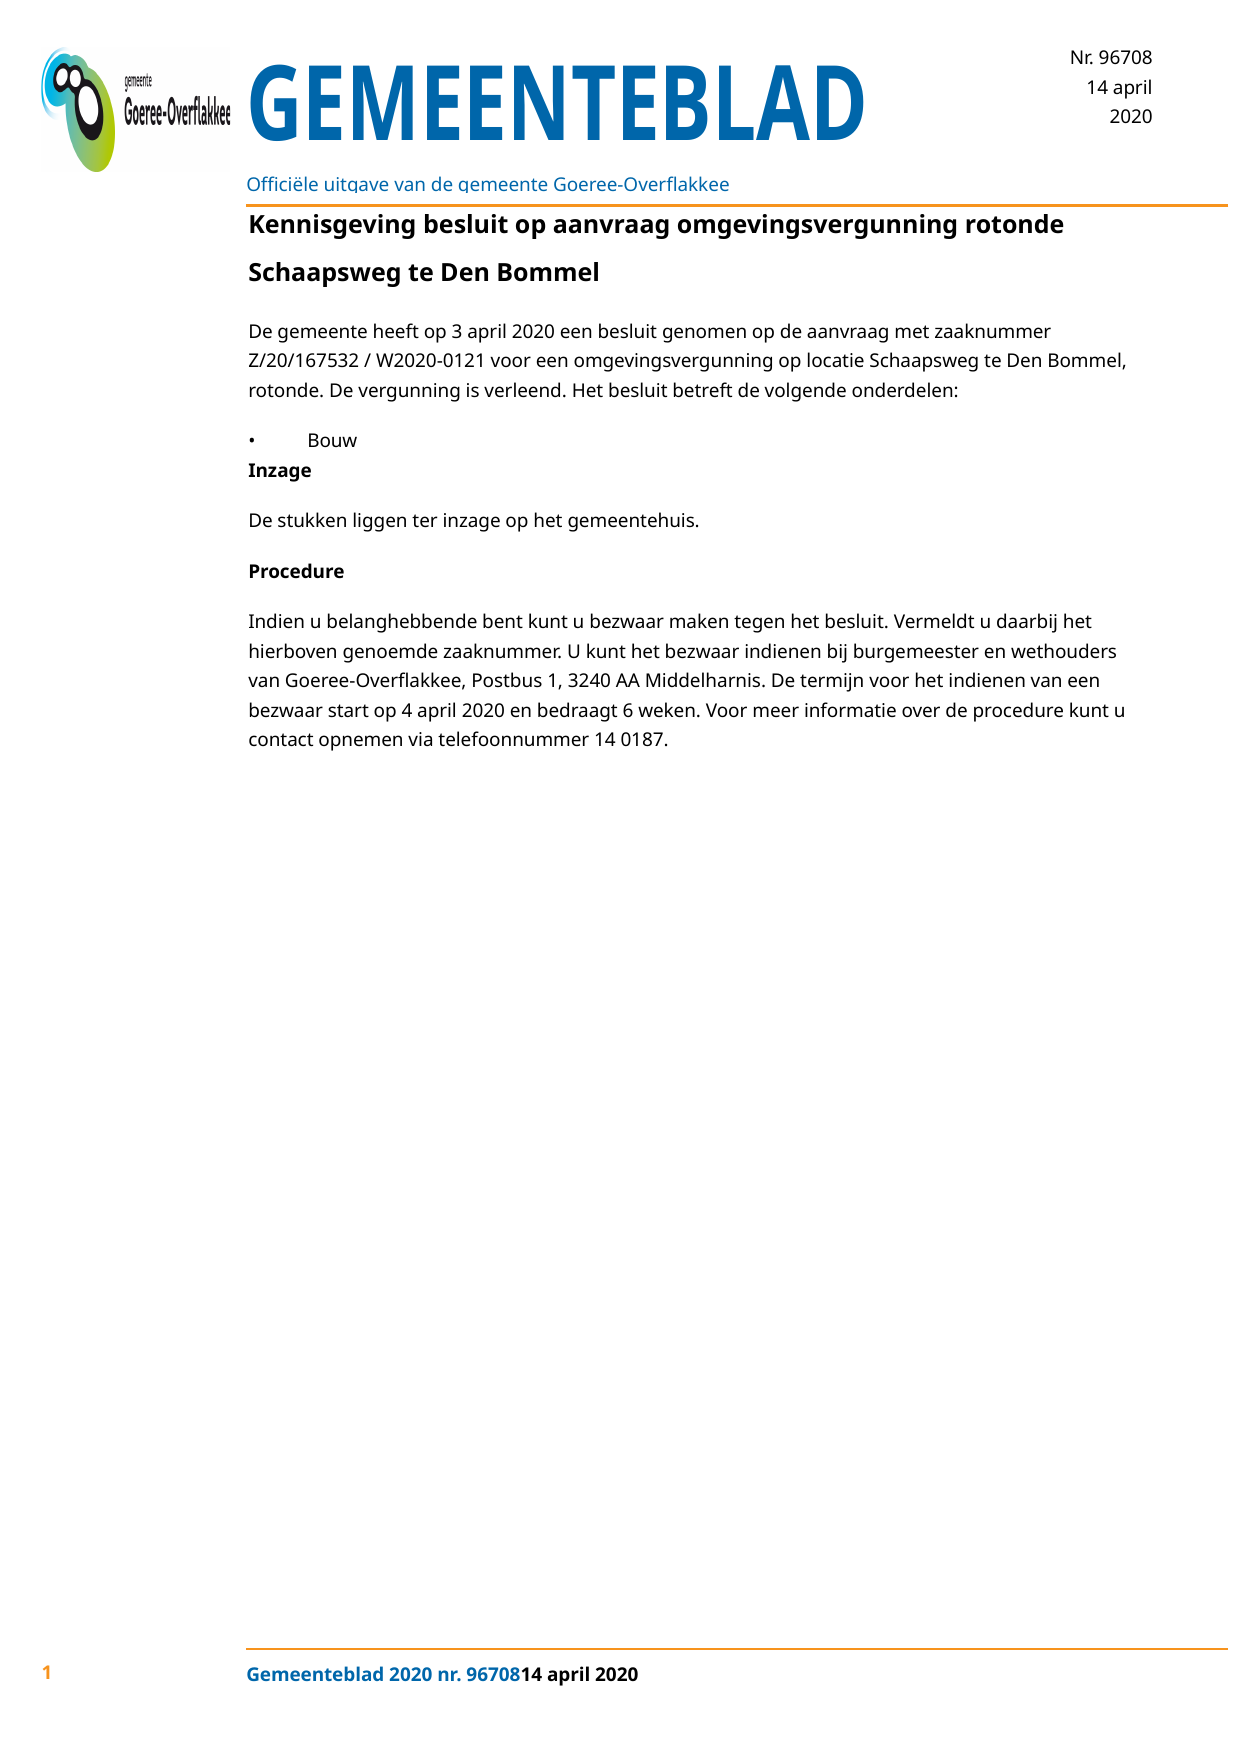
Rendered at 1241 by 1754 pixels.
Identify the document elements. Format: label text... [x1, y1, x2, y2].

text Kennisgeving besluit op aanvraag omgevingsvergunning rotonde Schaapsweg te Den Bommel [248, 207, 1152, 288]
list Bouw [248, 427, 1152, 453]
text Indien u belanghebbende bent kunt u bezwaar maken tegen het besluit. Vermeldt u daarbij het hierboven genoemde zaaknummer. U kunt het bezwaar indienen bij burgemeester en wethouders van Goeree-Overflakkee, Postbus 1, 3240 AA Middelharnis. De termijn voor het indienen van een bezwaar start op 4 april 2020 en bedraagt 6 weken. Voor meer informatie over de procedure kunt u contact opnemen via telefoonnummer 14 0187. [248, 608, 1152, 752]
text De gemeente heeft op 3 april 2020 een besluit genomen op de aanvraag met zaaknummer Z/20/167532 / W2020-0121 voor een omgevingsvergunning op locatie Schaapsweg te Den Bommel, rotonde. De vergunning is verleend. Het besluit betreft de volgende onderdelen: [248, 318, 1152, 403]
picture [41, 47, 231, 172]
text Inzage [248, 457, 1152, 483]
text Procedure [248, 558, 1152, 584]
text De stukken liggen ter inzage op het gemeentehuis. [248, 507, 1152, 533]
